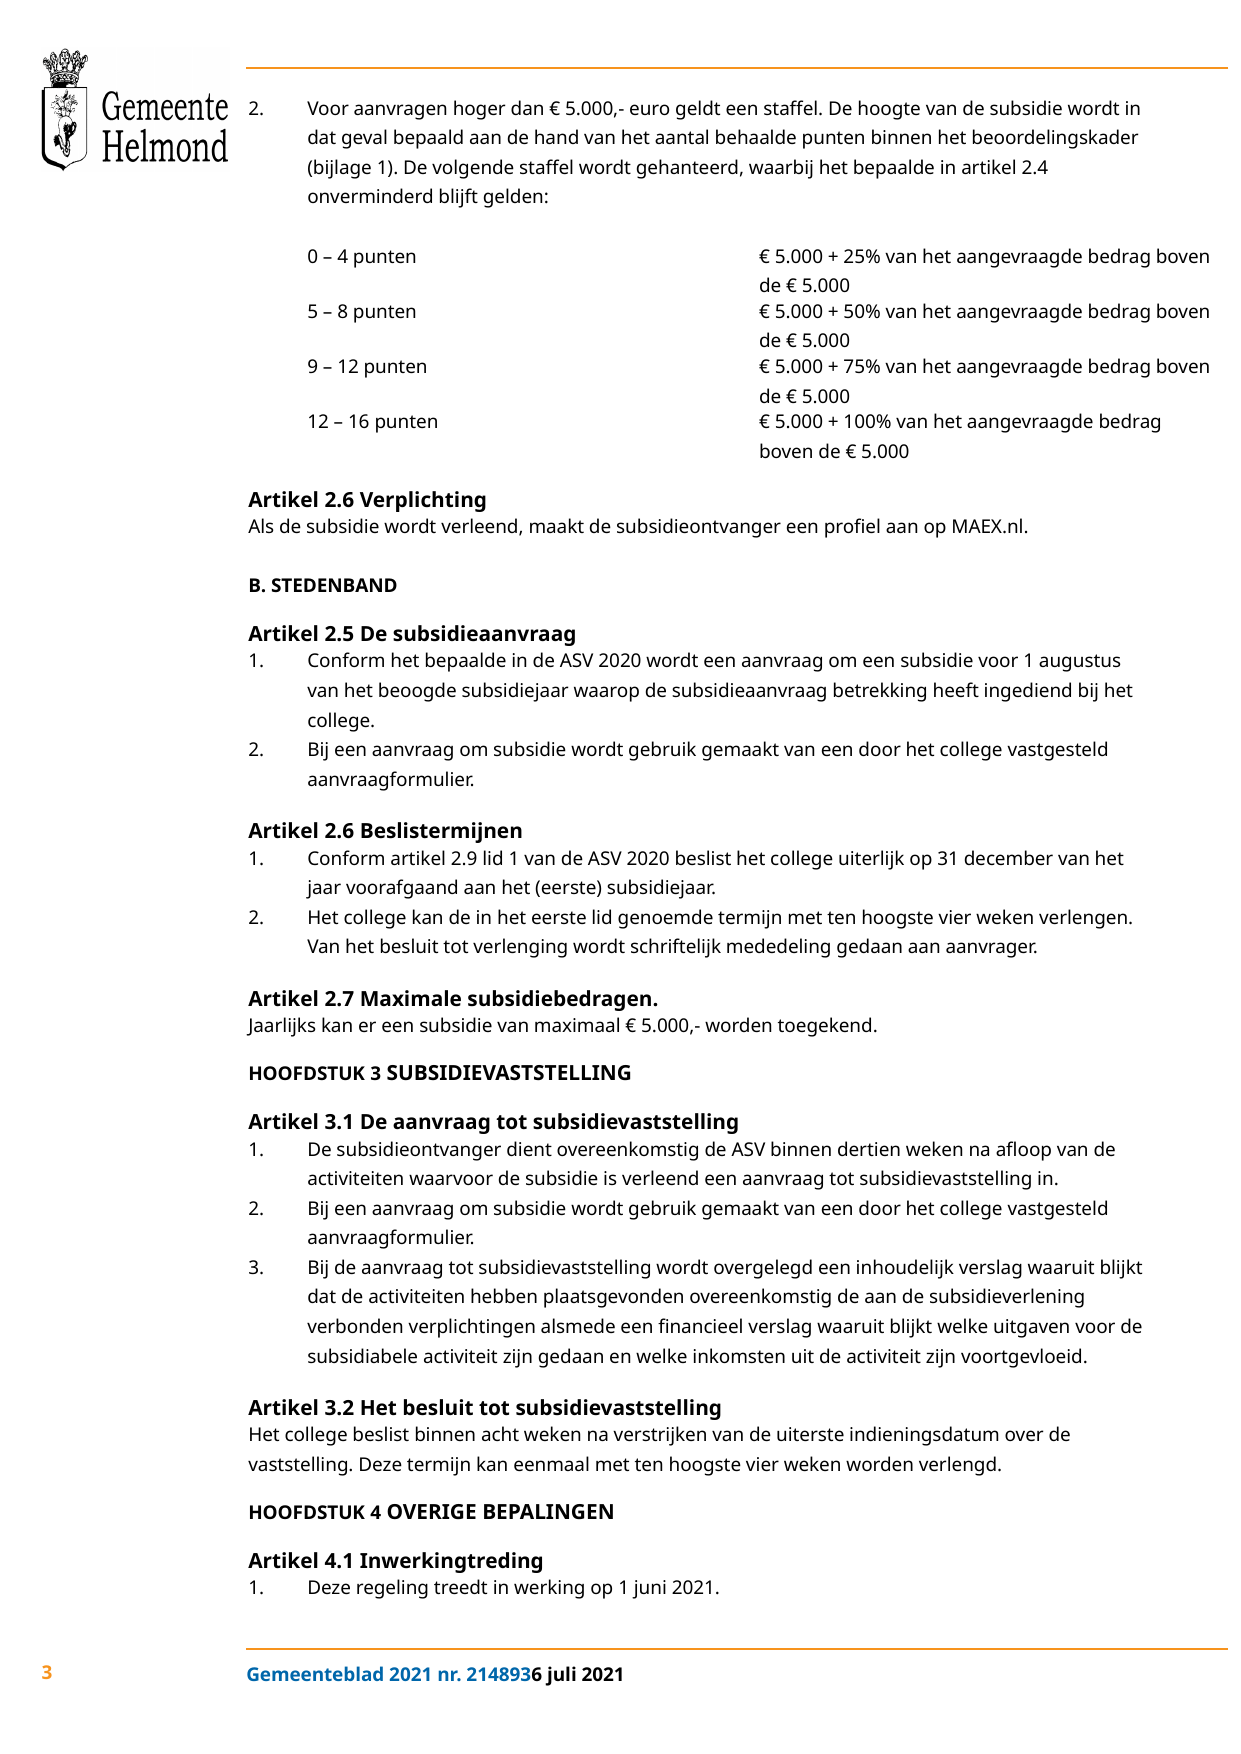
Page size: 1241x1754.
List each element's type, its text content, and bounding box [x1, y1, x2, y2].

text HOOFDSTUK 3 SUBSIDIEVASTSTELLING [248, 1058, 1152, 1086]
text Als de subsidie wordt verleend, maakt de subsidieontvanger een profiel aan op MAEX.nl. [248, 513, 1152, 539]
list Voor aanvragen hoger dan € 5.000,- euro geldt een staffel. De hoogte van de subsidie wordt in dat geval bepaald aan de hand van het aantal behaalde punten binnen het beoordelingskader (bijlage 1). De volgende staffel wordt gehanteerd, waarbij het bepaalde in artikel 2.4 onverminderd blijft gelden: [248, 95, 1152, 209]
list De subsidieontvanger dient overeenkomstig de ASV binnen dertien weken na afloop van de activiteiten waarvoor de subsidie is verleend een aanvraag tot subsidievaststelling in. [248, 1136, 1152, 1191]
text HOOFDSTUK 4 OVERIGE BEPALINGEN [248, 1497, 1152, 1525]
text Artikel 2.6 Verplichting [248, 485, 1152, 513]
text Artikel 2.7 Maximale subsidiebedragen. [248, 984, 1152, 1012]
table_cell 9 – 12 punten [307, 354, 759, 409]
text Artikel 3.1 De aanvraag tot subsidievaststelling [248, 1107, 1152, 1136]
list Deze regeling treedt in werking op 1 juni 2021. [248, 1574, 1152, 1600]
list Bij een aanvraag om subsidie wordt gebruik gemaakt van een door het college vastgesteld aanvraagformulier. [248, 736, 1152, 792]
table_cell € 5.000 + 100% van het aangevraagde bedrag boven de € 5.000 [759, 409, 1211, 464]
table_header 0 – 4 punten [307, 243, 759, 298]
list Conform artikel 2.9 lid 1 van de ASV 2020 beslist het college uiterlijk op 31 december van het jaar voorafgaand aan het (eerste) subsidiejaar. [248, 845, 1152, 900]
text Artikel 2.6 Beslistermijnen [248, 816, 1152, 845]
text Het college beslist binnen acht weken na verstrijken van de uiterste indieningsdatum over de vaststelling. Deze termijn kan eenmaal met ten hoogste vier weken worden verlengd. [248, 1422, 1152, 1477]
text Artikel 2.5 De subsidieaanvraag [248, 619, 1152, 648]
list Bij de aanvraag tot subsidievaststelling wordt overgelegd een inhoudelijk verslag waaruit blijkt dat de activiteiten hebben plaatsgevonden overeenkomstig de aan de subsidieverlening verbonden verplichtingen alsmede een financieel verslag waaruit blijkt welke uitgaven voor de subsidiabele activiteit zijn gedaan en welke inkomsten uit de activiteit zijn voortgevloeid. [248, 1254, 1152, 1368]
picture [41, 47, 231, 172]
text Artikel 3.2 Het besluit tot subsidievaststelling [248, 1393, 1152, 1422]
list Conform het bepaalde in de ASV 2020 wordt een aanvraag om een subsidie voor 1 augustus van het beoogde subsidiejaar waarop de subsidieaanvraag betrekking heeft ingediend bij het college. [248, 648, 1152, 732]
text B. STEDENBAND [248, 573, 1152, 598]
list Het college kan de in het eerste lid genoemde termijn met ten hoogste vier weken verlengen. Van het besluit tot verlenging wordt schriftelijk mededeling gedaan aan aanvrager. [248, 904, 1152, 959]
text Artikel 4.1 Inwerkingtreding [248, 1546, 1152, 1574]
text Jaarlijks kan er een subsidie van maximaal € 5.000,- worden toegekend. [248, 1012, 1152, 1038]
table_header € 5.000 + 25% van het aangevraagde bedrag boven de € 5.000 [759, 243, 1211, 298]
table_cell 12 – 16 punten [307, 409, 759, 464]
table_cell 5 – 8 punten [307, 298, 759, 353]
table_cell € 5.000 + 75% van het aangevraagde bedrag boven de € 5.000 [759, 354, 1211, 409]
table_cell € 5.000 + 50% van het aangevraagde bedrag boven de € 5.000 [759, 298, 1211, 353]
list Bij een aanvraag om subsidie wordt gebruik gemaakt van een door het college vastgesteld aanvraagformulier. [248, 1195, 1152, 1250]
